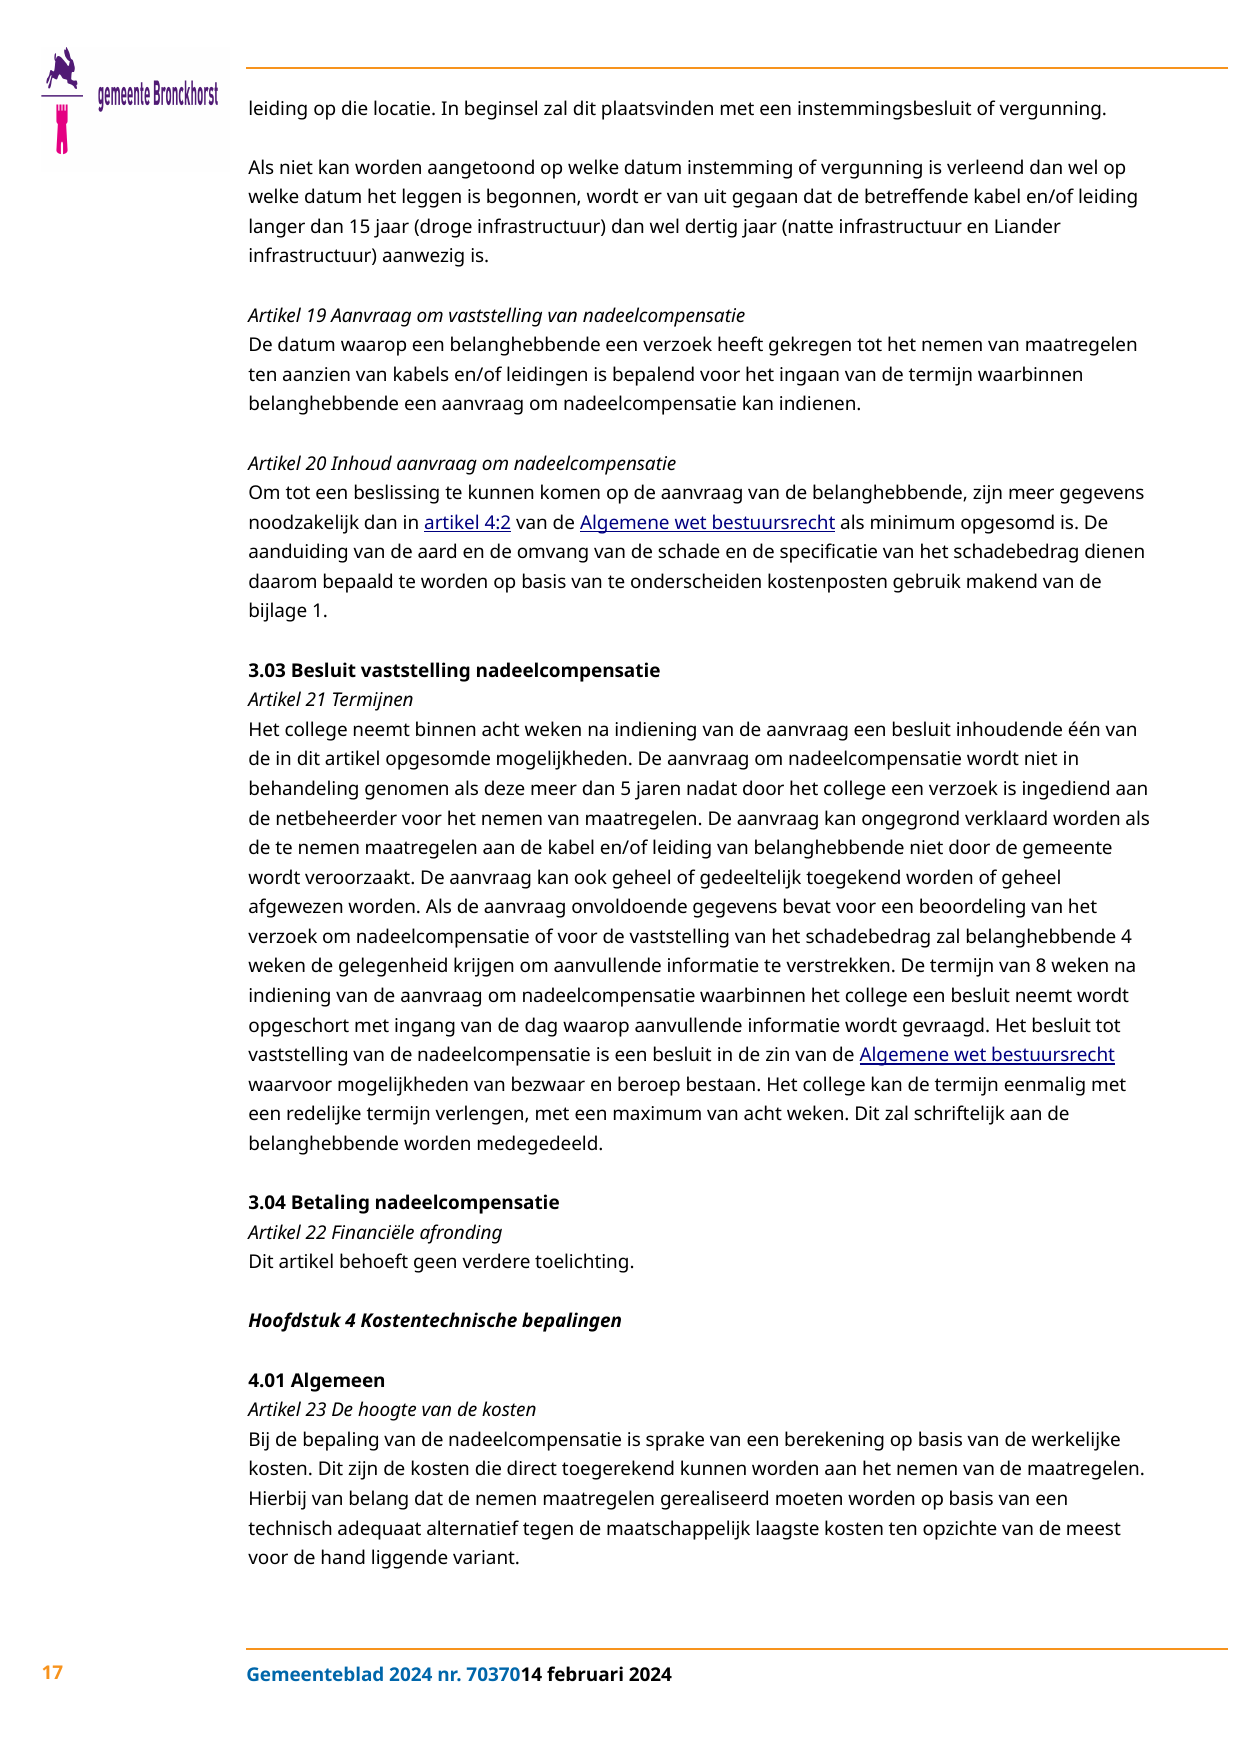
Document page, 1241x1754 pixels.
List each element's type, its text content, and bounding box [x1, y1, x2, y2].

text leiding op die locatie. In beginsel zal dit plaatsvinden met een instemmingsbesluit of vergunning. [248, 95, 1152, 121]
text Artikel 21 Termijnen [248, 686, 1152, 712]
text De datum waarop een belanghebbende een verzoek heeft gekregen tot het nemen van maatregelen ten aanzien van kabels en/of leidingen is bepalend voor het ingaan van de termijn waarbinnen belanghebbende een aanvraag om nadeelcompensatie kan indienen. [248, 331, 1152, 416]
text Dit artikel behoeft geen verdere toelichting. [248, 1248, 1152, 1274]
text Artikel 23 De hoogte van de kosten [248, 1396, 1152, 1422]
picture [41, 47, 231, 172]
text Het college neemt binnen acht weken na indiening van de aanvraag een besluit inhoudende één van de in dit artikel opgesomde mogelijkheden. De aanvraag om nadeelcompensatie wordt niet in behandeling genomen als deze meer dan 5 jaren nadat door het college een verzoek is ingediend aan de netbeheerder voor het nemen van maatregelen. De aanvraag kan ongegrond verklaard worden als de te nemen maatregelen aan de kabel en/of leiding van belanghebbende niet door de gemeente wordt veroorzaakt. De aanvraag kan ook geheel of gedeeltelijk toegekend worden of geheel afgewezen worden. Als de aanvraag onvoldoende gegevens bevat voor een beoordeling van het verzoek om nadeelcompensatie of voor de vaststelling van het schadebedrag zal belanghebbende 4 weken de gelegenheid krijgen om aanvullende informatie te verstrekken. De termijn van 8 weken na indiening van de aanvraag om nadeelcompensatie waarbinnen het college een besluit neemt wordt opgeschort met ingang van de dag waarop aanvullende informatie wordt gevraagd. Het besluit tot vaststelling van de nadeelcompensatie is een besluit in de zin van de Algemene wet bestuursrecht waarvoor mogelijkheden van bezwaar en beroep bestaan. Het college kan de termijn eenmalig met een redelijke termijn verlengen, met een maximum van acht weken. Dit zal schriftelijk aan de belanghebbende worden medegedeeld. [248, 716, 1152, 1156]
text Artikel 19 Aanvraag om vaststelling van nadeelcompensatie [248, 302, 1152, 328]
text 4.01 Algemeen [248, 1367, 1152, 1393]
text Bij de bepaling van de nadeelcompensatie is sprake van een berekening op basis van de werkelijke kosten. Dit zijn de kosten die direct toegerekend kunnen worden aan het nemen van de maatregelen. Hierbij van belang dat de nemen maatregelen gerealiseerd moeten worden op basis van een technisch adequaat alternatief tegen de maatschappelijk laagste kosten ten opzichte van de meest voor de hand liggende variant. [248, 1426, 1152, 1570]
text Als niet kan worden aangetoond op welke datum instemming of vergunning is verleend dan wel op welke datum het leggen is begonnen, wordt er van uit gegaan dat de betreffende kabel en/of leiding langer dan 15 jaar (droge infrastructuur) dan wel dertig jaar (natte infrastructuur en Liander infrastructuur) aanwezig is. [248, 154, 1152, 268]
text Artikel 22 Financiële afronding [248, 1219, 1152, 1245]
text Artikel 20 Inhoud aanvraag om nadeelcompensatie [248, 450, 1152, 476]
text 3.03 Besluit vaststelling nadeelcompensatie [248, 657, 1152, 683]
text Om tot een beslissing te kunnen komen op de aanvraag van de belanghebbende, zijn meer gegevens noodzakelijk dan in artikel 4:2 van de Algemene wet bestuursrecht als minimum opgesomd is. De aanduiding van de aard en de omvang van de schade en de specificatie van het schadebedrag dienen daarom bepaald te worden op basis van te onderscheiden kostenposten gebruik makend van de bijlage 1. [248, 479, 1152, 623]
text 3.04 Betaling nadeelcompensatie [248, 1189, 1152, 1215]
text Hoofdstuk 4 Kostentechnische bepalingen [248, 1308, 1152, 1333]
